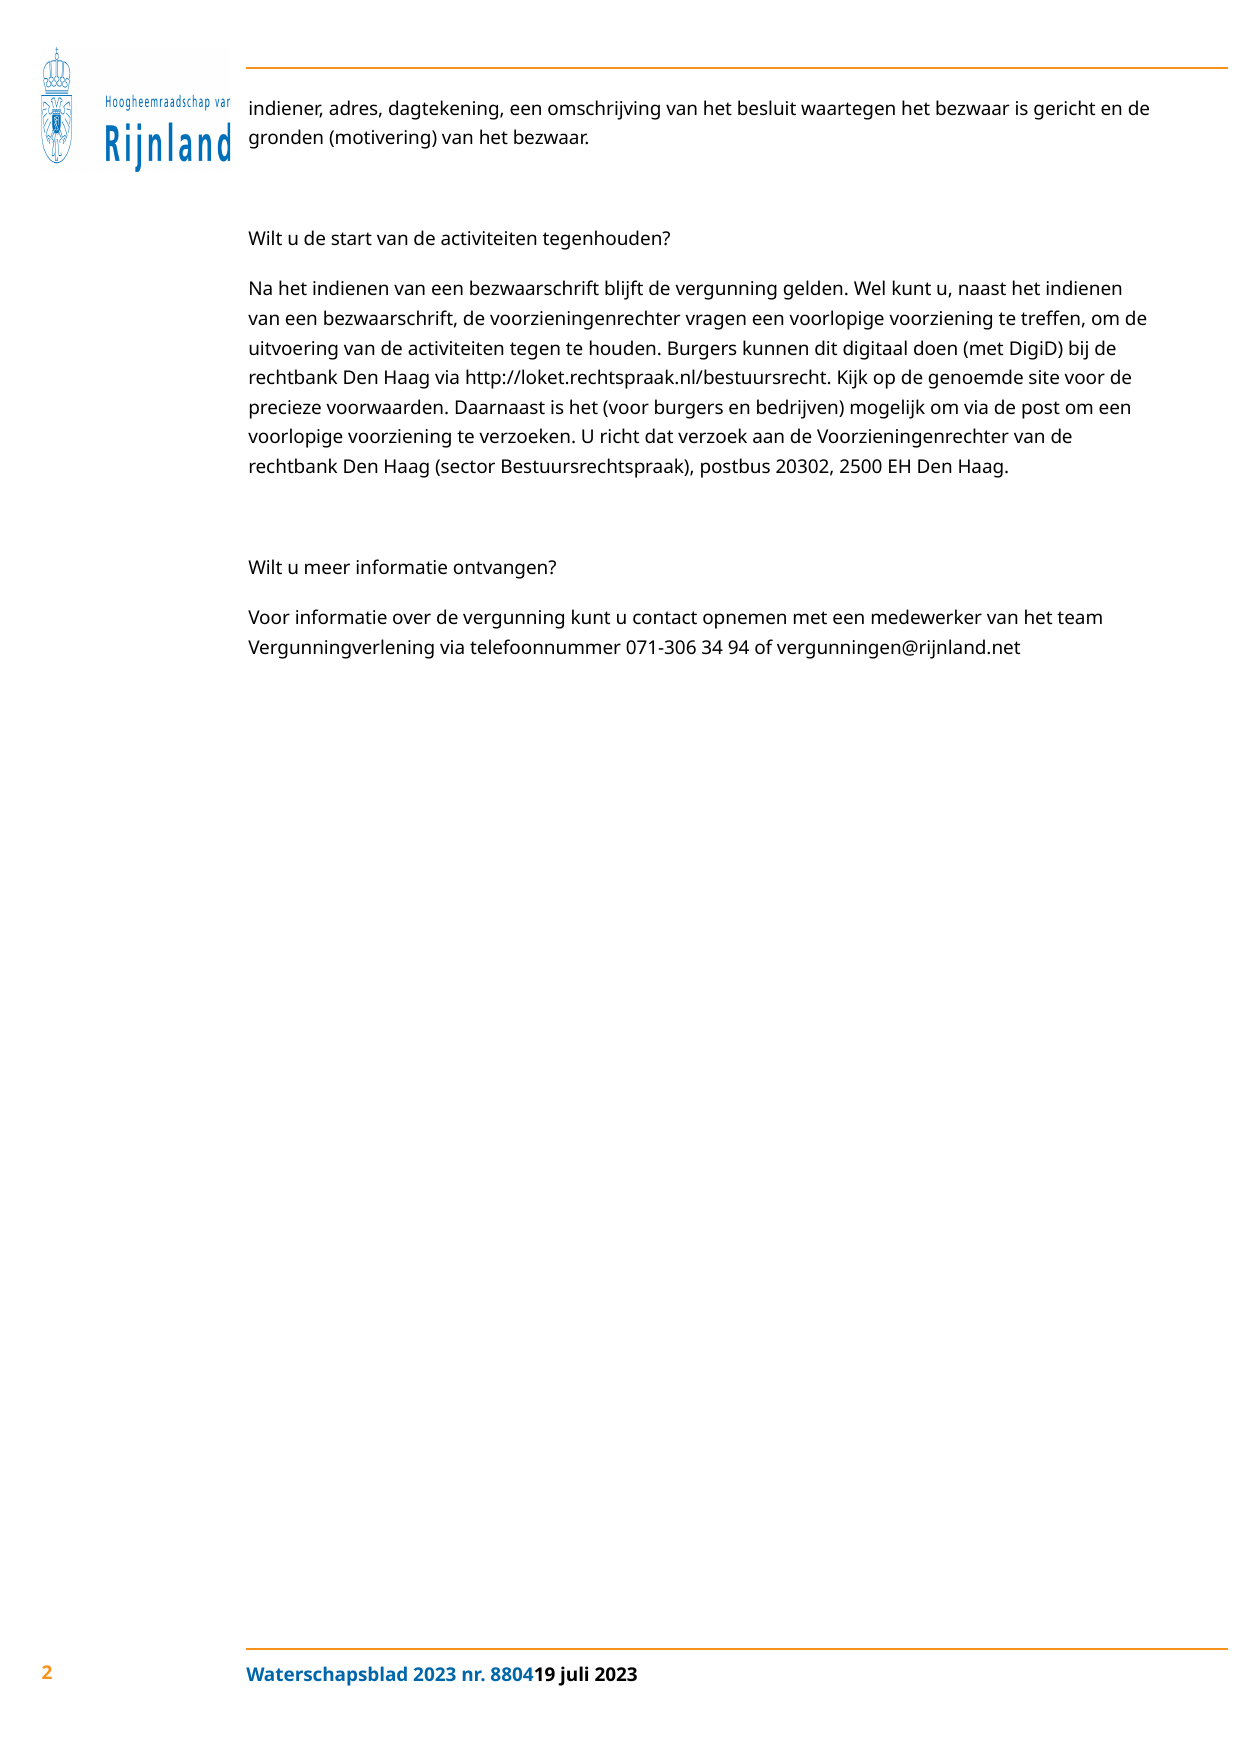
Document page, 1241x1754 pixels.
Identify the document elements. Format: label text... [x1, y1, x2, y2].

text Voor informatie over de vergunning kunt u contact opnemen met een medewerker van het team Vergunningverlening via telefoonnummer 071-306 34 94 of vergunningen@rijnland.net [248, 604, 1152, 660]
text Na het indienen van een bezwaarschrift blijft de vergunning gelden. Wel kunt u, naast het indienen van een bezwaarschrift, de voorzieningenrechter vragen een voorlopige voorziening te treffen, om de uitvoering van de activiteiten tegen te houden. Burgers kunnen dit digitaal doen (met DigiD) bij de rechtbank Den Haag via http://loket.rechtspraak.nl/bestuursrecht. Kijk op de genoemde site voor de precieze voorwaarden. Daarnaast is het (voor burgers en bedrijven) mogelijk om via de post om een voorlopige voorziening te verzoeken. U richt dat verzoek aan de Voorzieningenrechter van de rechtbank Den Haag (sector Bestuursrechtspraak), postbus 20302, 2500 EH Den Haag. [248, 276, 1152, 479]
text Wilt u meer informatie ontvangen? [248, 554, 1152, 580]
text indiener, adres, dagtekening, een omschrijving van het besluit waartegen het bezwaar is gericht en de gronden (motivering) van het bezwaar. [248, 95, 1152, 150]
picture [41, 47, 231, 172]
text Wilt u de start van de activiteiten tegenhouden? [248, 225, 1152, 251]
